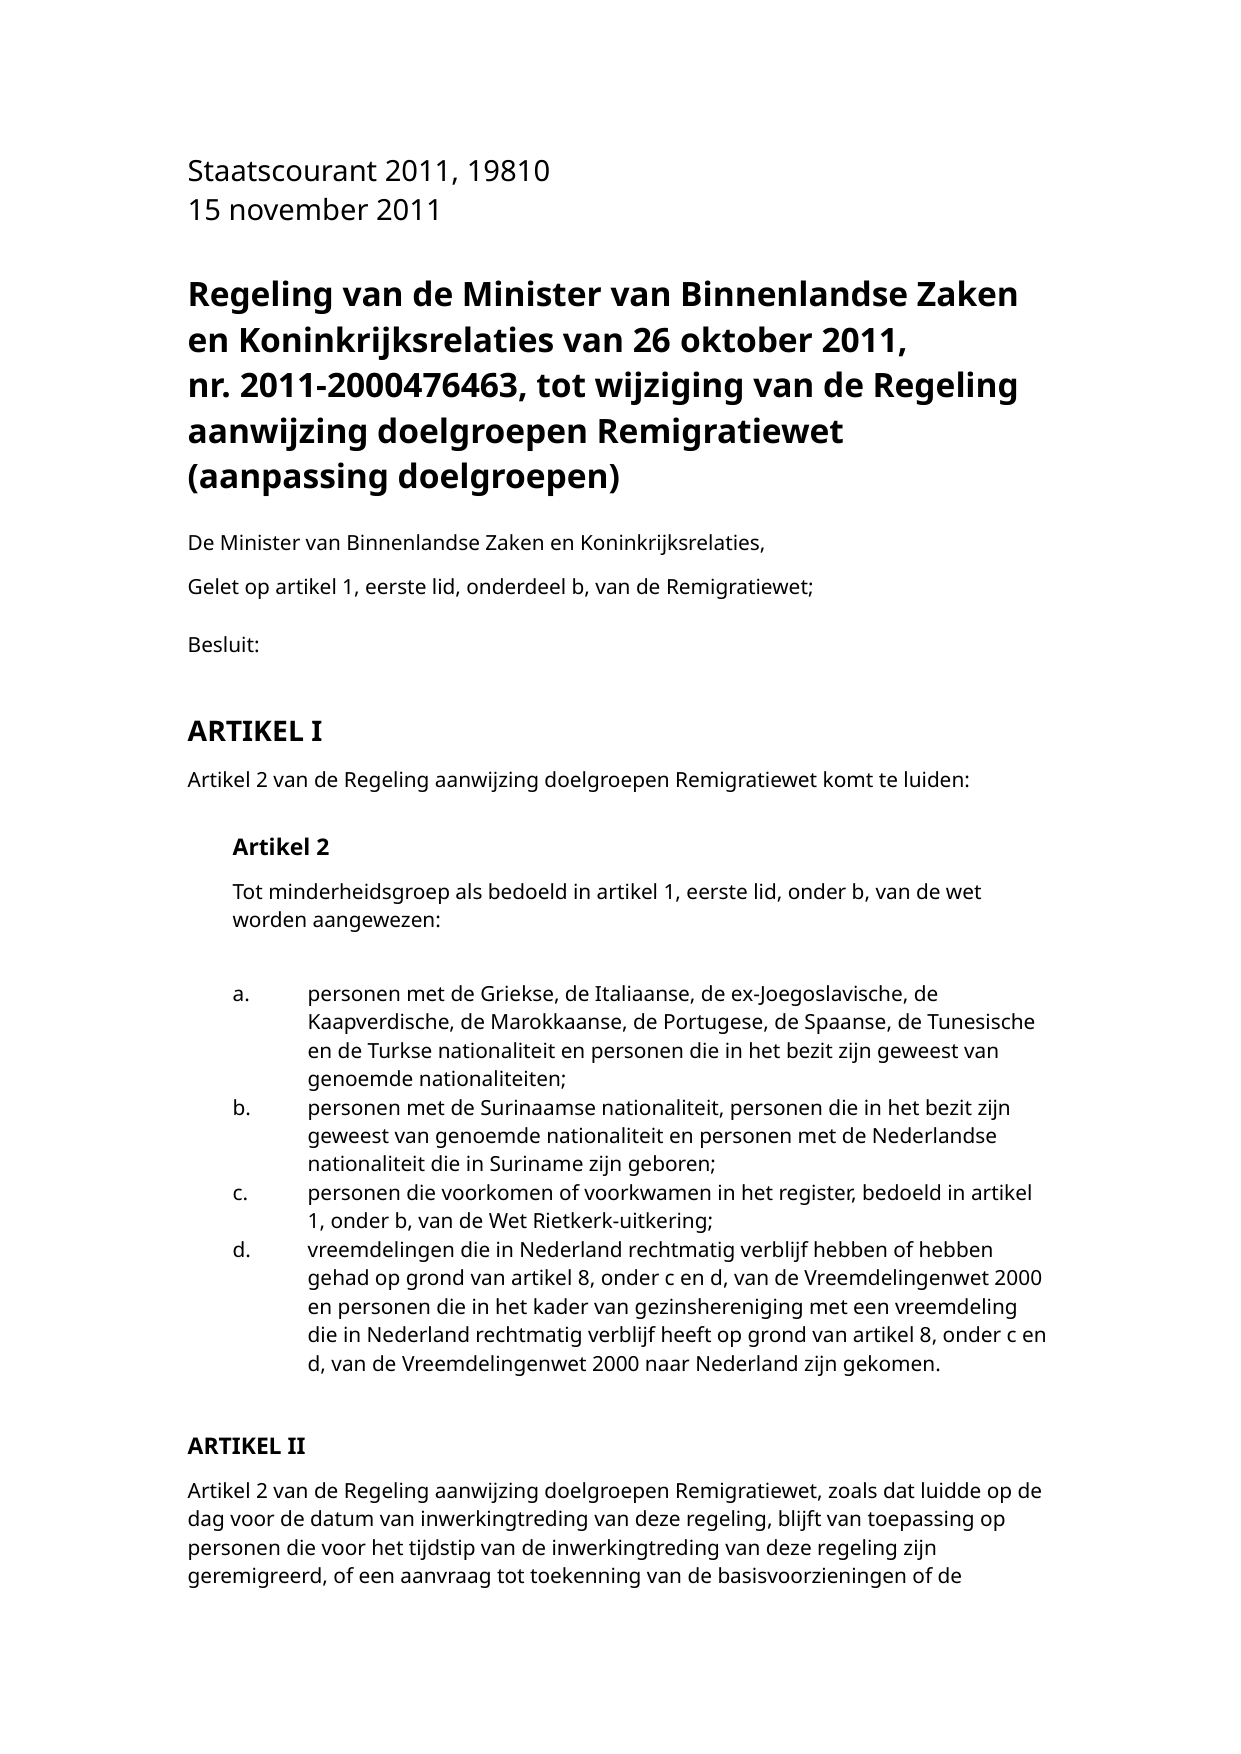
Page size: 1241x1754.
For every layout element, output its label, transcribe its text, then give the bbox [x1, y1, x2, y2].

list personen met de Surinaamse nationaliteit, personen die in het bezit zijn geweest van genoemde nationaliteit en personen met de Nederlandse nationaliteit die in Suriname zijn geboren; [232, 1093, 1053, 1178]
text 15 november 2011 [187, 190, 1053, 229]
subtitle ARTIKEL I [187, 711, 1053, 750]
text Staatscourant 2011, 19810 [187, 150, 1053, 190]
text Besluit: [187, 630, 1053, 659]
text Artikel 2 van de Regeling aanwijzing doelgroepen Remigratiewet, zoals dat luidde op de dag voor de datum van inwerkingtreding van deze regeling, blijft van toepassing op personen die voor het tijdstip van de inwerkingtreding van deze regeling zijn geremigreerd, of een aanvraag tot toekenning van de basisvoorzieningen of de [187, 1476, 1053, 1589]
text Tot minderheidsgroep als bedoeld in artikel 1, eerste lid, onder b, van de wet worden aangewezen: [232, 877, 1053, 934]
list vreemdelingen die in Nederland rechtmatig verblijf hebben of hebben gehad op grond van artikel 8, onder c en d, van de Vreemdelingenwet 2000 en personen die in het kader van gezinshereniging met een vreemdeling die in Nederland rechtmatig verblijf heeft op grond van artikel 8, onder c en d, van de Vreemdelingenwet 2000 naar Nederland zijn gekomen. [232, 1235, 1053, 1377]
subtitle ARTIKEL II [187, 1429, 1053, 1461]
text De Minister van Binnenlandse Zaken en Koninkrijksrelaties, [187, 528, 1053, 557]
subtitle Artikel 2 [232, 831, 1053, 862]
text Gelet op artikel 1, eerste lid, onderdeel b, van de Remigratiewet; [187, 572, 1053, 600]
subtitle Regeling van de Minister van Binnenlandse Zaken en Koninkrijksrelaties van 26 oktober 2011, nr. 2011-2000476463, tot wijziging van de Regeling aanwijzing doelgroepen Remigratiewet (aanpassing doelgroepen) [187, 271, 1053, 498]
list personen die voorkomen of voorkwamen in het register, bedoeld in artikel 1, onder b, van de Wet Rietkerk-uitkering; [232, 1178, 1053, 1235]
text Artikel 2 van de Regeling aanwijzing doelgroepen Remigratiewet komt te luiden: [187, 765, 1053, 793]
list personen met de Griekse, de Italiaanse, de ex-Joegoslavische, de Kaapverdische, de Marokkaanse, de Portugese, de Spaanse, de Tunesische en de Turkse nationaliteit en personen die in het bezit zijn geweest van genoemde nationaliteiten; [232, 979, 1053, 1093]
